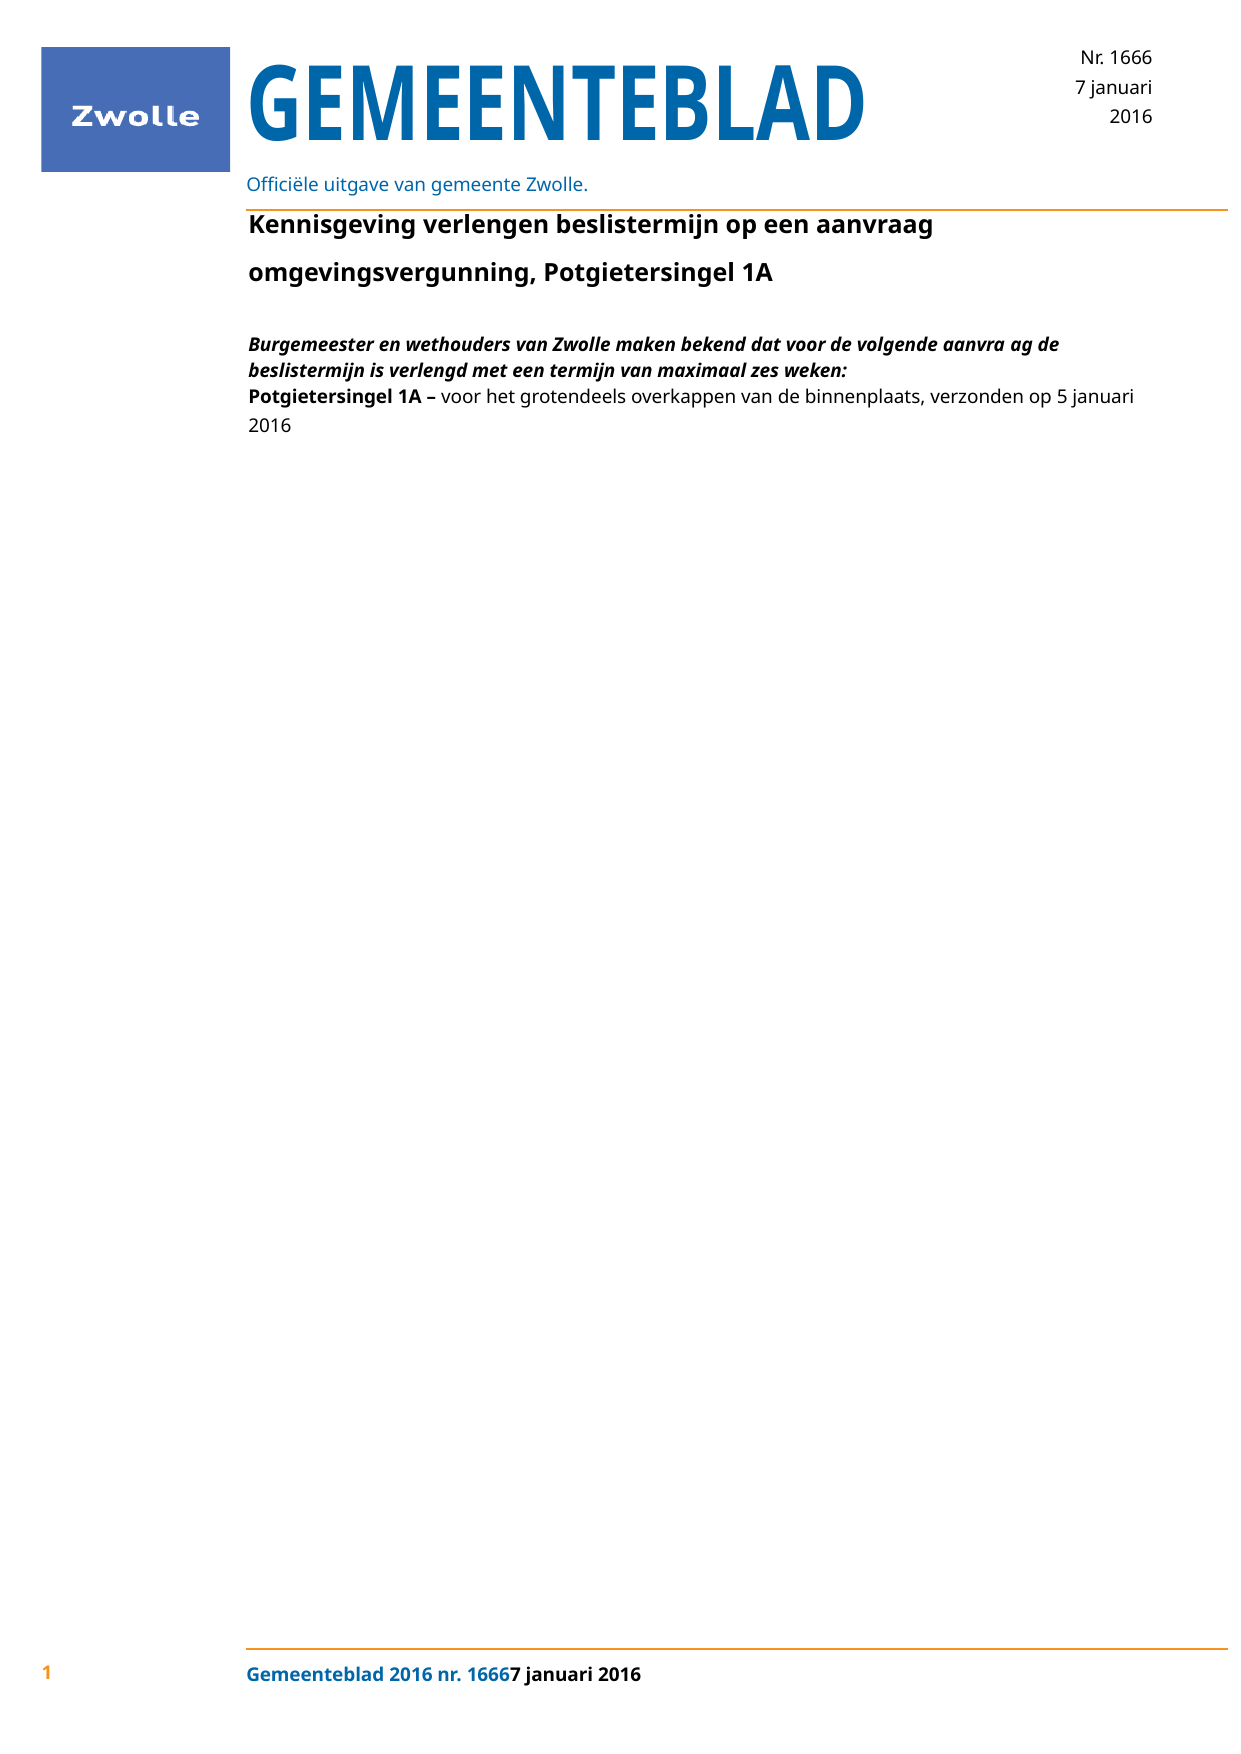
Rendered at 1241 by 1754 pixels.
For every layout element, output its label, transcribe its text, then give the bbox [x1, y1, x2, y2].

text Kennisgeving verlengen beslistermijn op een aanvraag omgevingsvergunning, Potgietersingel 1A [248, 211, 1152, 288]
text Burgemeester en wethouders van Zwolle maken bekend dat voor de volgende aanvra ag de beslistermijn is verlengd met een termijn van maximaal zes weken: [248, 331, 1152, 383]
picture [41, 47, 231, 172]
text Potgietersingel 1A – voor het grotendeels overkappen van de binnenplaats, verzonden op 5 januari 2016 [248, 383, 1152, 438]
